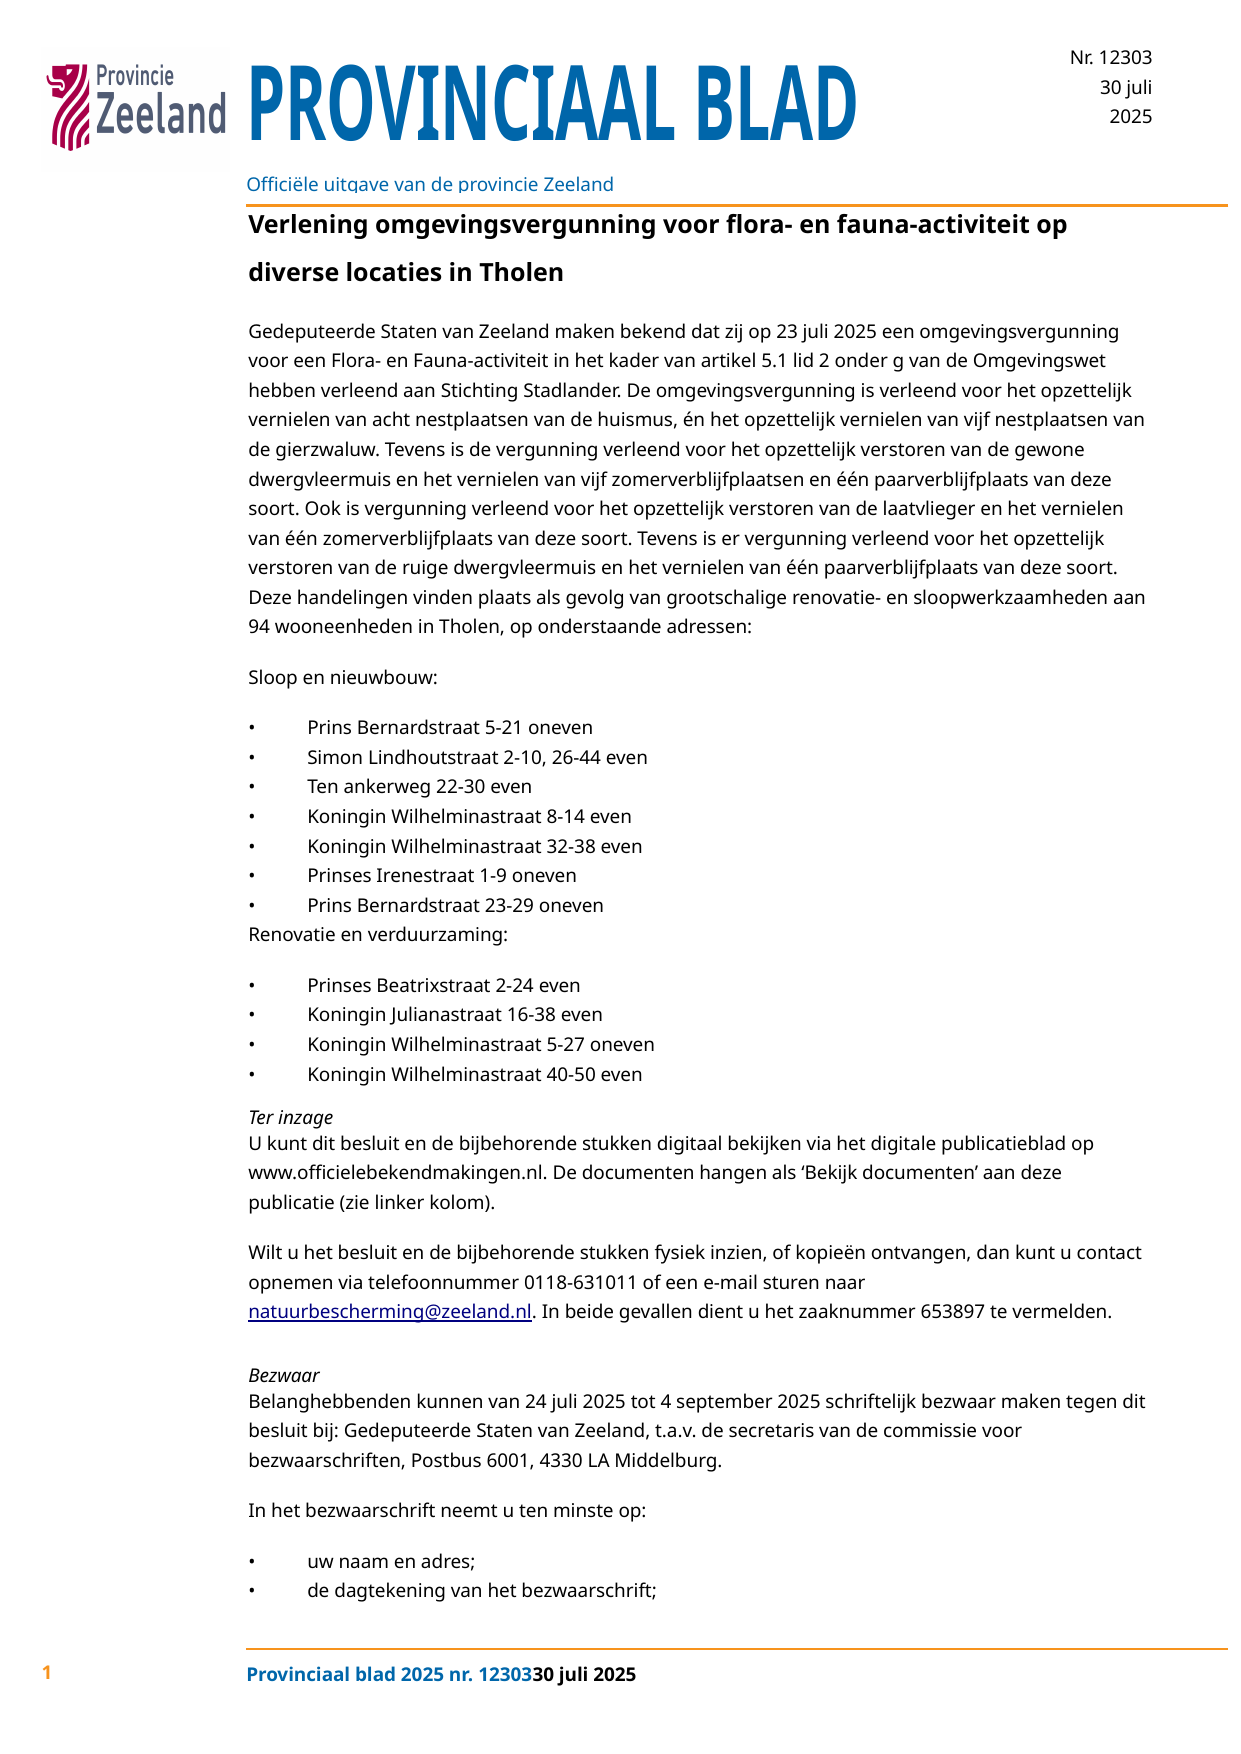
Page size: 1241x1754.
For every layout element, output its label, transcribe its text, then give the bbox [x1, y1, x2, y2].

text Verlening omgevingsvergunning voor flora- en fauna-activiteit op diverse locaties in Tholen [248, 207, 1152, 288]
text U kunt dit besluit en de bijbehorende stukken digitaal bekijken via het digitale publicatieblad op www.officielebekendmakingen.nl. De documenten hangen als ‘Bekijk documenten’ aan deze publicatie (zie linker kolom). [248, 1130, 1152, 1214]
list Prinses Irenestraat 1-9 oneven [248, 862, 1152, 888]
list Koningin Julianastraat 16-38 even [248, 1002, 1152, 1027]
text Wilt u het besluit en de bijbehorende stukken fysiek inzien, of kopieën ontvangen, dan kunt u contact opnemen via telefoonnummer 0118-631011 of een e-mail sturen naar natuurbescherming@zeeland.nl. In beide gevallen dient u het zaaknummer 653897 te vermelden. [248, 1239, 1152, 1324]
picture [41, 47, 231, 172]
list uw naam en adres; [248, 1548, 1152, 1574]
list Koningin Wilhelminastraat 8-14 even [248, 803, 1152, 829]
list Prins Bernardstraat 5-21 oneven [248, 714, 1152, 740]
list Koningin Wilhelminastraat 32-38 even [248, 833, 1152, 859]
list Koningin Wilhelminastraat 5-27 oneven [248, 1031, 1152, 1057]
list de dagtekening van het bezwaarschrift; [248, 1578, 1152, 1603]
list Ten ankerweg 22-30 even [248, 774, 1152, 799]
list Prinses Beatrixstraat 2-24 even [248, 972, 1152, 998]
text Bezwaar [248, 1362, 1152, 1388]
text In het bezwaarschrift neemt u ten minste op: [248, 1498, 1152, 1523]
list Prins Bernardstraat 23-29 oneven [248, 892, 1152, 918]
list Koningin Wilhelminastraat 40-50 even [248, 1061, 1152, 1087]
text Renovatie en verduurzaming: [248, 922, 1152, 947]
list Simon Lindhoutstraat 2-10, 26-44 even [248, 744, 1152, 770]
text Ter inzage [248, 1104, 1152, 1130]
text Gedeputeerde Staten van Zeeland maken bekend dat zij op 23 juli 2025 een omgevingsvergunning voor een Flora- en Fauna-activiteit in het kader van artikel 5.1 lid 2 onder g van de Omgevingswet hebben verleend aan Stichting Stadlander. De omgevingsvergunning is verleend voor het opzettelijk vernielen van acht nestplaatsen van de huismus, én het opzettelijk vernielen van vijf nestplaatsen van de gierzwaluw. Tevens is de vergunning verleend voor het opzettelijk verstoren van de gewone dwergvleermuis en het vernielen van vijf zomerverblijfplaatsen en één paarverblijfplaats van deze soort. Ook is vergunning verleend voor het opzettelijk verstoren van de laatvlieger en het vernielen van één zomerverblijfplaats van deze soort. Tevens is er vergunning verleend voor het opzettelijk verstoren van de ruige dwergvleermuis en het vernielen van één paarverblijfplaats van deze soort. Deze handelingen vinden plaats als gevolg van grootschalige renovatie- en sloopwerkzaamheden aan 94 wooneenheden in Tholen, op onderstaande adressen: [248, 318, 1152, 639]
text Sloop en nieuwbouw: [248, 664, 1152, 690]
text Belanghebbenden kunnen van 24 juli 2025 tot 4 september 2025 schriftelijk bezwaar maken tegen dit besluit bij: Gedeputeerde Staten van Zeeland, t.a.v. de secretaris van de commissie voor bezwaarschriften, Postbus 6001, 4330 LA Middelburg. [248, 1388, 1152, 1473]
